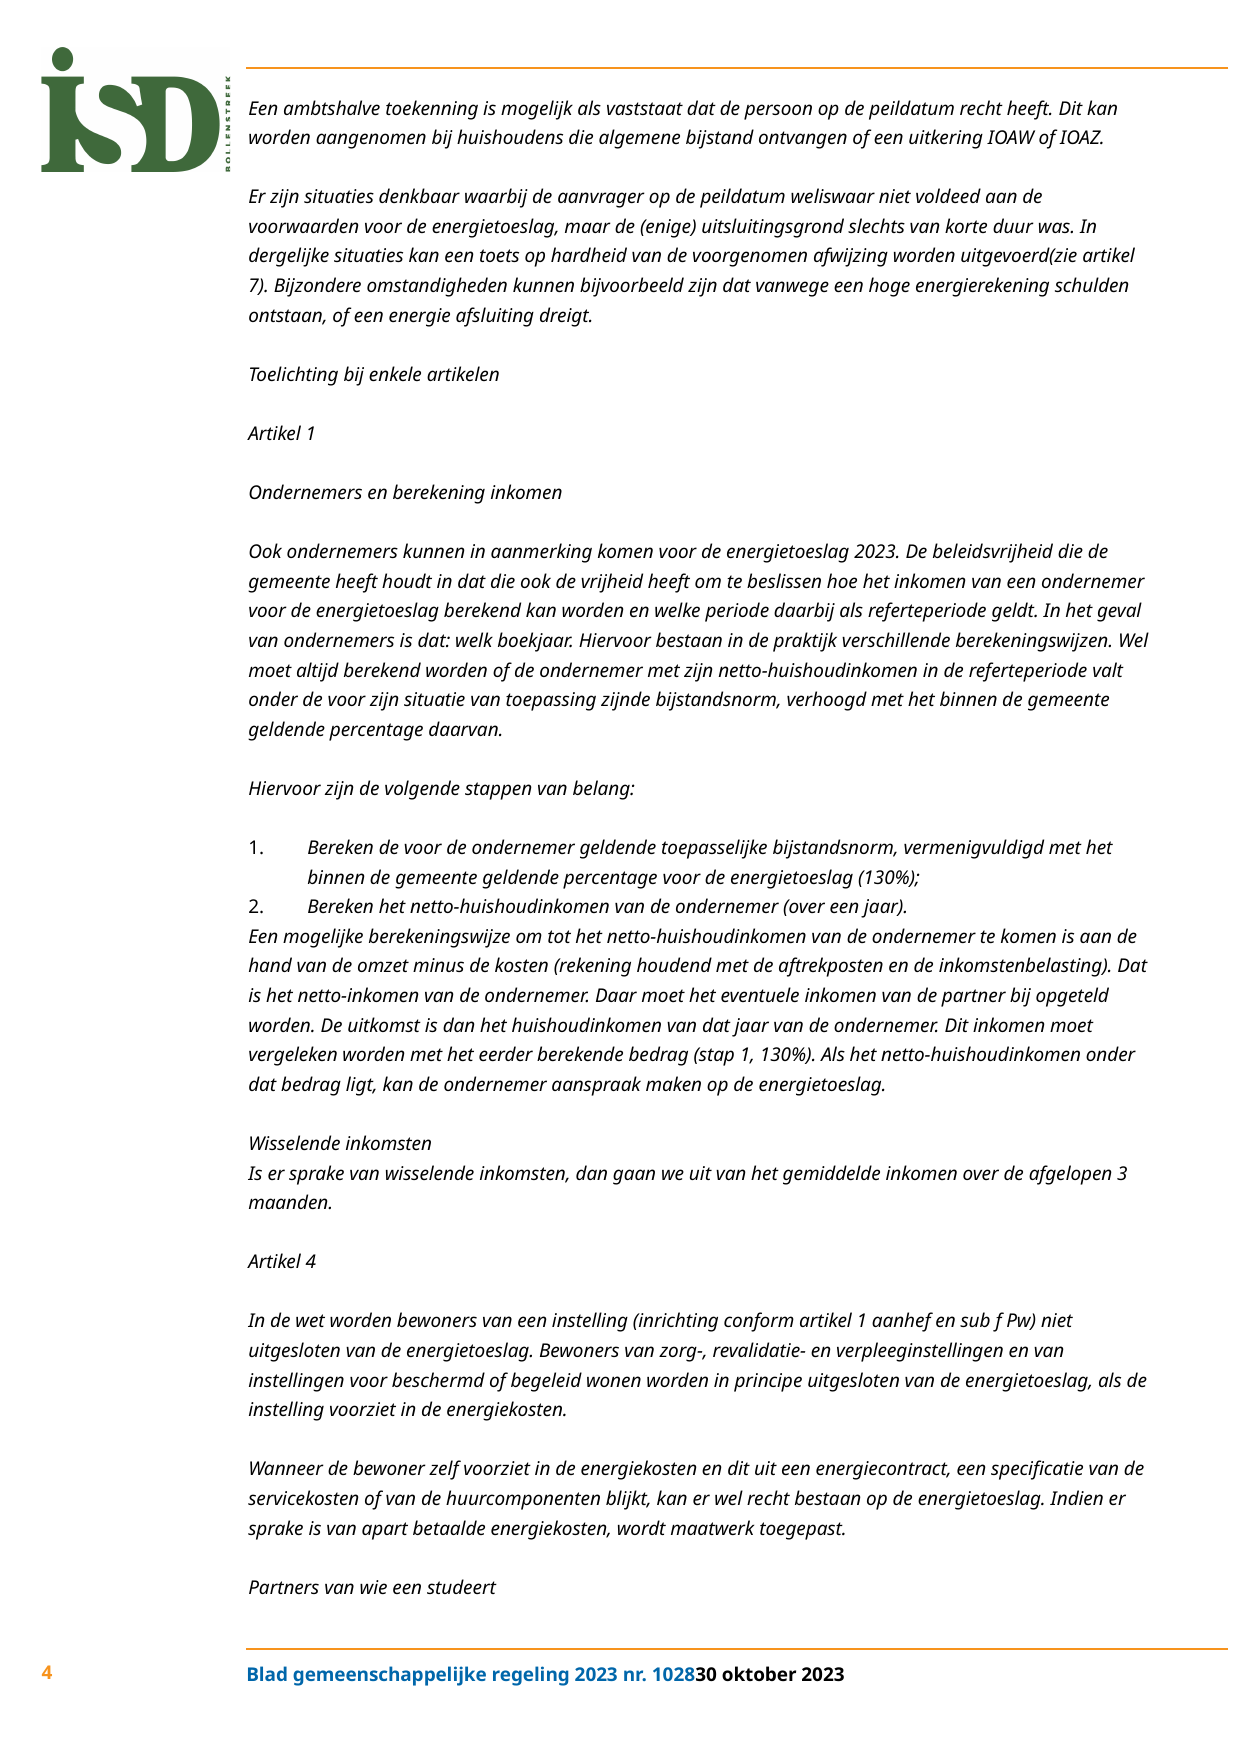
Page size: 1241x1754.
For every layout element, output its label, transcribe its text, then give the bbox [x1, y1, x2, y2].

text Artikel 4 [248, 1248, 1152, 1274]
list Bereken de voor de ondernemer geldende toepasselijke bijstandsnorm, vermenigvuldigd met het binnen de gemeente geldende percentage voor de energietoeslag (130%); [248, 834, 1152, 890]
text Er zijn situaties denkbaar waarbij de aanvrager op de peildatum weliswaar niet voldeed aan de voorwaarden voor de energietoeslag, maar de (enige) uitsluitingsgrond slechts van korte duur was. In dergelijke situaties kan een toets op hardheid van de voorgenomen afwijzing worden uitgevoerd(zie artikel 7). Bijzondere omstandigheden kunnen bijvoorbeeld zijn dat vanwege een hoge energierekening schulden ontstaan, of een energie afsluiting dreigt. [248, 183, 1152, 328]
text Partners van wie een studeert [248, 1574, 1152, 1600]
text Hiervoor zijn de volgende stappen van belang: [248, 775, 1152, 801]
text Is er sprake van wisselende inkomsten, dan gaan we uit van het gemiddelde inkomen over de afgelopen 3 maanden. [248, 1160, 1152, 1215]
text Wanneer de bewoner zelf voorziet in de energiekosten en dit uit een energiecontract, een specificatie van de servicekosten of van de huurcomponenten blijkt, kan er wel recht bestaan op de energietoeslag. Indien er sprake is van apart betaalde energiekosten, wordt maatwerk toegepast. [248, 1456, 1152, 1541]
text Wisselende inkomsten [248, 1130, 1152, 1156]
text Toelichting bij enkele artikelen [248, 361, 1152, 387]
text Ook ondernemers kunnen in aanmerking komen voor de energietoeslag 2023. De beleidsvrijheid die de gemeente heeft houdt in dat die ook de vrijheid heeft om te beslissen hoe het inkomen van een ondernemer voor de energietoeslag berekend kan worden en welke periode daarbij als referteperiode geldt. In het geval van ondernemers is dat: welk boekjaar. Hiervoor bestaan in de praktijk verschillende berekeningswijzen. Wel moet altijd berekend worden of de ondernemer met zijn netto-huishoudinkomen in de referteperiode valt onder de voor zijn situatie van toepassing zijnde bijstandsnorm, verhoogd met het binnen de gemeente geldende percentage daarvan. [248, 538, 1152, 742]
picture [41, 47, 231, 172]
text Een ambtshalve toekenning is mogelijk als vaststaat dat de persoon op de peildatum recht heeft. Dit kan worden aangenomen bij huishoudens die algemene bijstand ontvangen of een uitkering IOAW of IOAZ. [248, 95, 1152, 150]
list Bereken het netto-huishoudinkomen van de ondernemer (over een jaar). [248, 893, 1152, 919]
text In de wet worden bewoners van een instelling (inrichting conform artikel 1 aanhef en sub f Pw) niet uitgesloten van de energietoeslag. Bewoners van zorg-, revalidatie- en verpleeginstellingen en van instellingen voor beschermd of begeleid wonen worden in principe uitgesloten van de energietoeslag, als de instelling voorziet in de energiekosten. [248, 1308, 1152, 1422]
text Ondernemers en berekening inkomen [248, 479, 1152, 505]
text Een mogelijke berekeningswijze om tot het netto-huishoudinkomen van de ondernemer te komen is aan de hand van de omzet minus de kosten (rekening houdend met de aftrekposten en de inkomstenbelasting). Dat is het netto-inkomen van de ondernemer. Daar moet het eventuele inkomen van de partner bij opgeteld worden. De uitkomst is dan het huishoudinkomen van dat jaar van de ondernemer. Dit inkomen moet vergeleken worden met het eerder berekende bedrag (stap 1, 130%). Als het netto-huishoudinkomen onder dat bedrag ligt, kan de ondernemer aanspraak maken op de energietoeslag. [248, 923, 1152, 1097]
text Artikel 1 [248, 420, 1152, 446]
